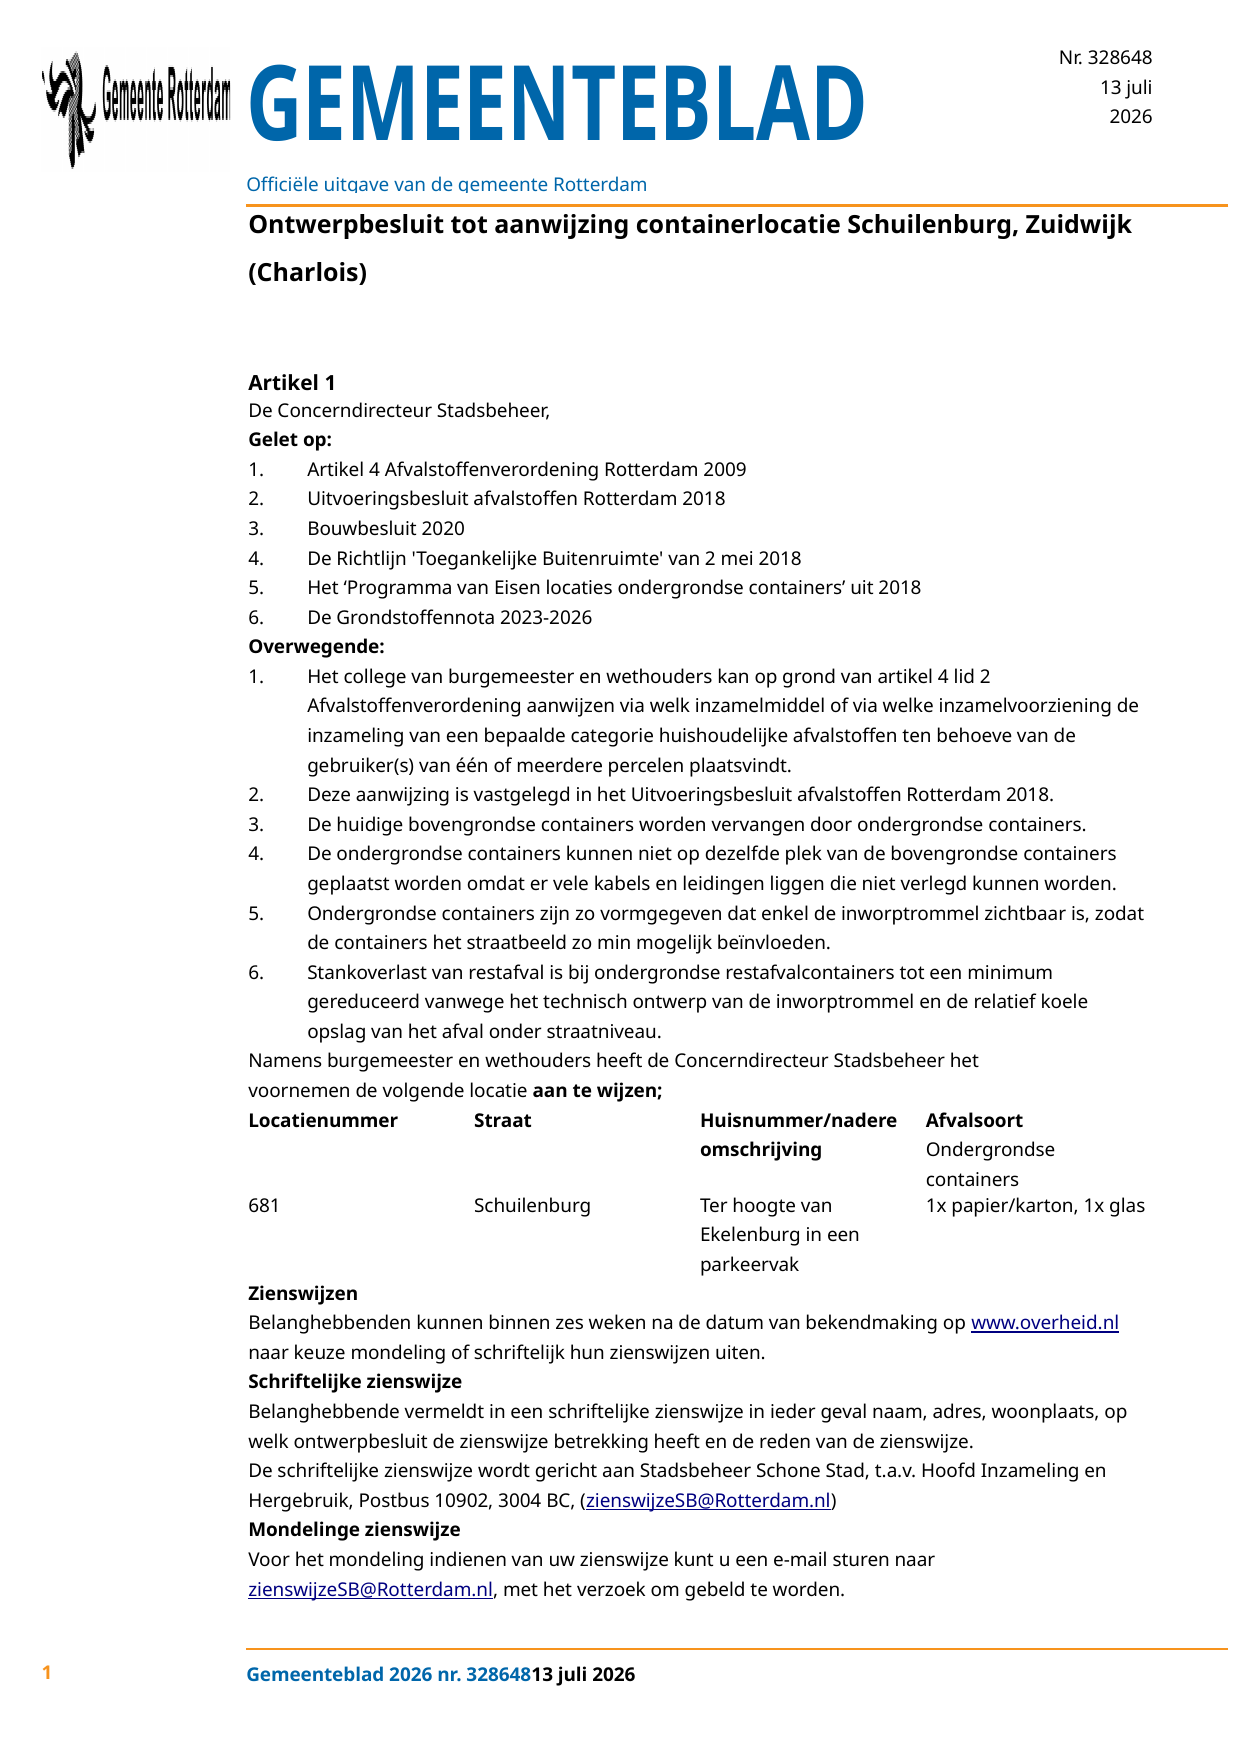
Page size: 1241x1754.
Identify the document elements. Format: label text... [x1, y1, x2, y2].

text Ontwerpbesluit tot aanwijzing containerlocatie Schuilenburg, Zuidwijk (Charlois) [248, 207, 1152, 288]
table_header Locatienummer [248, 1107, 474, 1192]
text Overwegende: [248, 633, 1152, 659]
text Mondelinge zienswijze [248, 1517, 1152, 1542]
text Zienswijzen [248, 1280, 1152, 1306]
table_cell Ter hoogte van Ekelenburg in een parkeervak [700, 1192, 926, 1277]
table_header Afvalsoort Ondergrondse containers [926, 1107, 1152, 1192]
list Bouwbesluit 2020 [248, 515, 1152, 541]
text De schriftelijke zienswijze wordt gericht aan Stadsbeheer Schone Stad, t.a.v. Hoofd Inzameling en Hergebruik, Postbus 10902, 3004 BC, (zienswijzeSB@Rotterdam.nl) [248, 1457, 1152, 1513]
text De Concerndirecteur Stadsbeheer, [248, 397, 1152, 422]
list De Grondstoffennota 2023-2026 [248, 604, 1152, 629]
picture [41, 47, 231, 172]
list Stankoverlast van restafval is bij ondergrondse restafvalcontainers tot een minimum gereduceerd vanwege het technisch ontwerp van de inworptrommel en de relatief koele opslag van het afval onder straatniveau. [248, 959, 1152, 1044]
list Het college van burgemeester en wethouders kan op grond van artikel 4 lid 2 Afvalstoffenverordening aanwijzen via welk inzamelmiddel of via welke inzamelvoorziening de inzameling van een bepaalde categorie huishoudelijke afvalstoffen ten behoeve van de gebruiker(s) van één of meerdere percelen plaatsvindt. [248, 663, 1152, 777]
list De Richtlijn 'Toegankelijke Buitenruimte' van 2 mei 2018 [248, 545, 1152, 570]
text Belanghebbende vermeldt in een schriftelijke zienswijze in ieder geval naam, adres, woonplaats, op welk ontwerpbesluit de zienswijze betrekking heeft en de reden van de zienswijze. [248, 1398, 1152, 1453]
list Deze aanwijzing is vastgelegd in het Uitvoeringsbesluit afvalstoffen Rotterdam 2018. [248, 781, 1152, 807]
table_cell 1x papier/karton, 1x glas [926, 1192, 1152, 1277]
table_cell Schuilenburg [474, 1192, 700, 1277]
list Ondergrondse containers zijn zo vormgegeven dat enkel de inworptrommel zichtbaar is, zodat de containers het straatbeeld zo min mogelijk beïnvloeden. [248, 900, 1152, 955]
text Belanghebbenden kunnen binnen zes weken na de datum van bekendmaking op www.overheid.nl naar keuze mondeling of schriftelijk hun zienswijzen uiten. [248, 1309, 1152, 1365]
table_cell 681 [248, 1192, 474, 1277]
text Gelet op: [248, 426, 1152, 452]
text Artikel 1 [248, 368, 1152, 397]
list De huidige bovengrondse containers worden vervangen door ondergrondse containers. [248, 811, 1152, 837]
text Namens burgemeester en wethouders heeft de Concerndirecteur Stadsbeheer het [248, 1048, 1152, 1073]
text Voor het mondeling indienen van uw zienswijze kunt u een e-mail sturen naar zienswijzeSB@Rotterdam.nl, met het verzoek om gebeld te worden. [248, 1546, 1152, 1601]
table_header Huisnummer/nadere omschrijving [700, 1107, 926, 1192]
list Artikel 4 Afvalstoffenverordening Rotterdam 2009 [248, 456, 1152, 482]
list De ondergrondse containers kunnen niet op dezelfde plek van de bovengrondse containers geplaatst worden omdat er vele kabels en leidingen liggen die niet verlegd kunnen worden. [248, 841, 1152, 896]
text Schriftelijke zienswijze [248, 1369, 1152, 1394]
list Uitvoeringsbesluit afvalstoffen Rotterdam 2018 [248, 486, 1152, 511]
text voornemen de volgende locatie aan te wijzen; [248, 1077, 1152, 1103]
list Het ‘Programma van Eisen locaties ondergrondse containers’ uit 2018 [248, 574, 1152, 600]
table_header Straat [474, 1107, 700, 1192]
